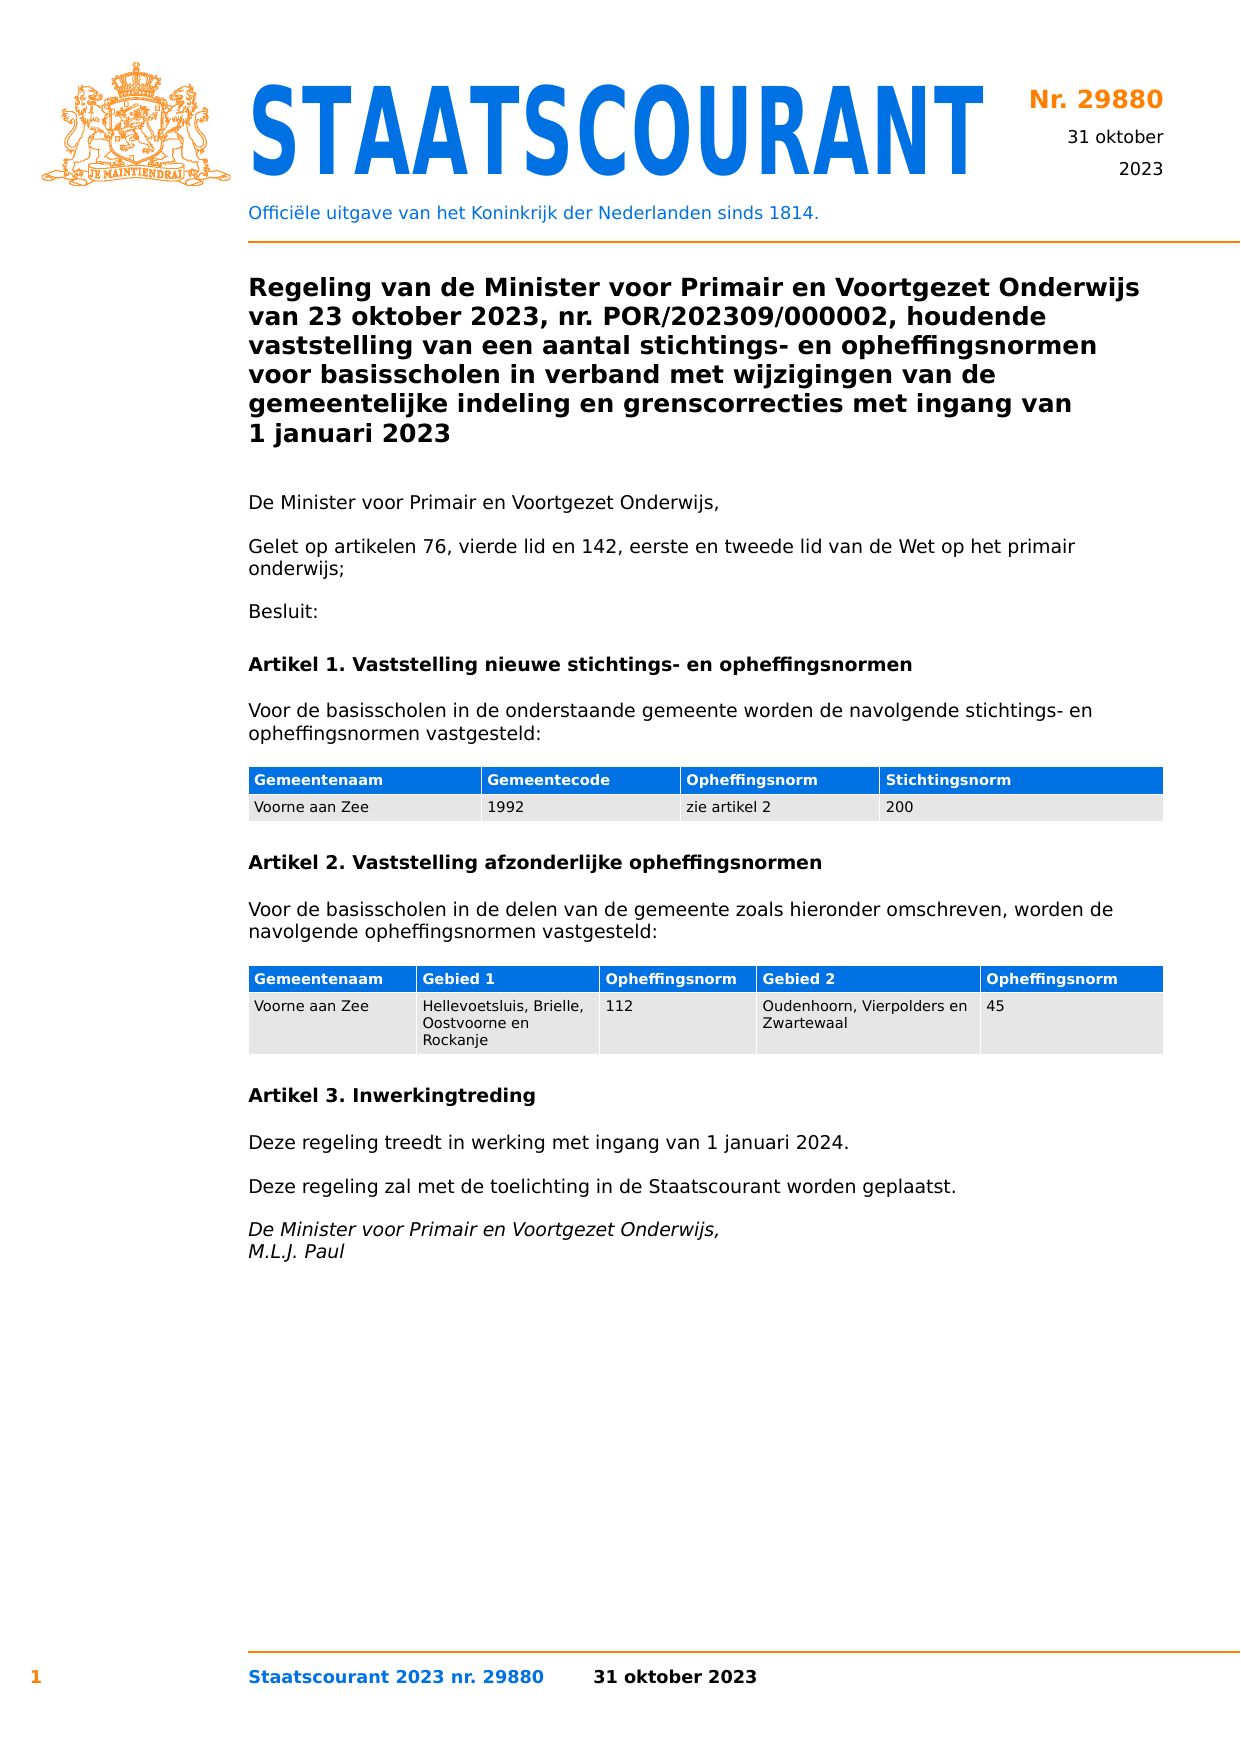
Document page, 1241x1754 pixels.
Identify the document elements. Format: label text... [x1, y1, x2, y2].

text Deze regeling treedt in werking met ingang van 1 januari 2024. [248, 1132, 1163, 1154]
subtitle Artikel 3. Inwerkingtreding [248, 1085, 1163, 1107]
table_cell zie artikel 2 [681, 795, 879, 821]
table_cell Voorne aan Zee [249, 993, 416, 1054]
table_header Stichtingsnorm [880, 767, 1163, 794]
text Voor de basisscholen in de delen van de gemeente zoals hieronder omschreven, worden de navolgende opheffingsnormen vastgesteld: [248, 899, 1163, 943]
table_cell 200 [880, 795, 1163, 821]
table_cell Oudenhoorn, Vierpolders en Zwartewaal [757, 993, 980, 1054]
table_header Gebied 2 [757, 966, 980, 992]
subtitle Artikel 2. Vaststelling afzonderlijke opheffingsnormen [248, 852, 1163, 874]
table_cell 1992 [482, 795, 680, 821]
table_header Gemeentenaam [249, 767, 481, 794]
table_header Nr. 29880 [998, 62, 1240, 121]
table_cell 31 oktober [998, 121, 1240, 153]
table_header Gemeentecode [482, 767, 680, 794]
table_header [25, 62, 248, 241]
text De Minister voor Primair en Voortgezet Onderwijs, M.L.J. Paul [248, 1219, 1163, 1263]
text Voor de basisscholen in de onderstaande gemeente worden de navolgende stichtings- en opheffingsnormen vastgesteld: [248, 700, 1163, 744]
table_header Gebied 1 [417, 966, 599, 992]
table_cell 45 [981, 993, 1163, 1054]
table_cell Hellevoetsluis, Brielle, Oostvoorne en Rockanje [417, 993, 599, 1054]
table_header Opheffingsnorm [681, 767, 879, 794]
text Besluit: [248, 601, 1163, 623]
table_header Gemeentenaam [249, 966, 416, 992]
text Gelet op artikelen 76, vierde lid en 142, eerste en tweede lid van de Wet op het primair onderwijs; [248, 536, 1163, 579]
table_cell 112 [600, 993, 756, 1054]
text Deze regeling zal met de toelichting in de Staatscourant worden geplaatst. [248, 1176, 1163, 1197]
table_cell Voorne aan Zee [249, 795, 481, 821]
picture [41, 62, 231, 186]
table_cell 2023 [998, 153, 1240, 203]
subtitle Artikel 1. Vaststelling nieuwe stichtings- en opheffingsnormen [248, 653, 1163, 675]
table_header Opheffingsnorm [600, 966, 756, 992]
text De Minister voor Primair en Voortgezet Onderwijs, [248, 492, 1163, 514]
table_header STAATSCOURANT [248, 62, 998, 203]
table_header Opheffingsnorm [981, 966, 1163, 992]
subtitle Regeling van de Minister voor Primair en Voortgezet Onderwijs van 23 oktober 2023, nr. POR/202309/000002, houdende vaststelling van een aantal stichtings- en opheffingsnormen voor basisscholen in verband met wijzigingen van de gemeentelijke indeling en grenscorrecties met ingang van 1 januari 2023 [248, 273, 1163, 448]
table_cell Officiële uitgave van het Koninkrijk der Nederlanden sinds 1814. [248, 203, 1240, 241]
